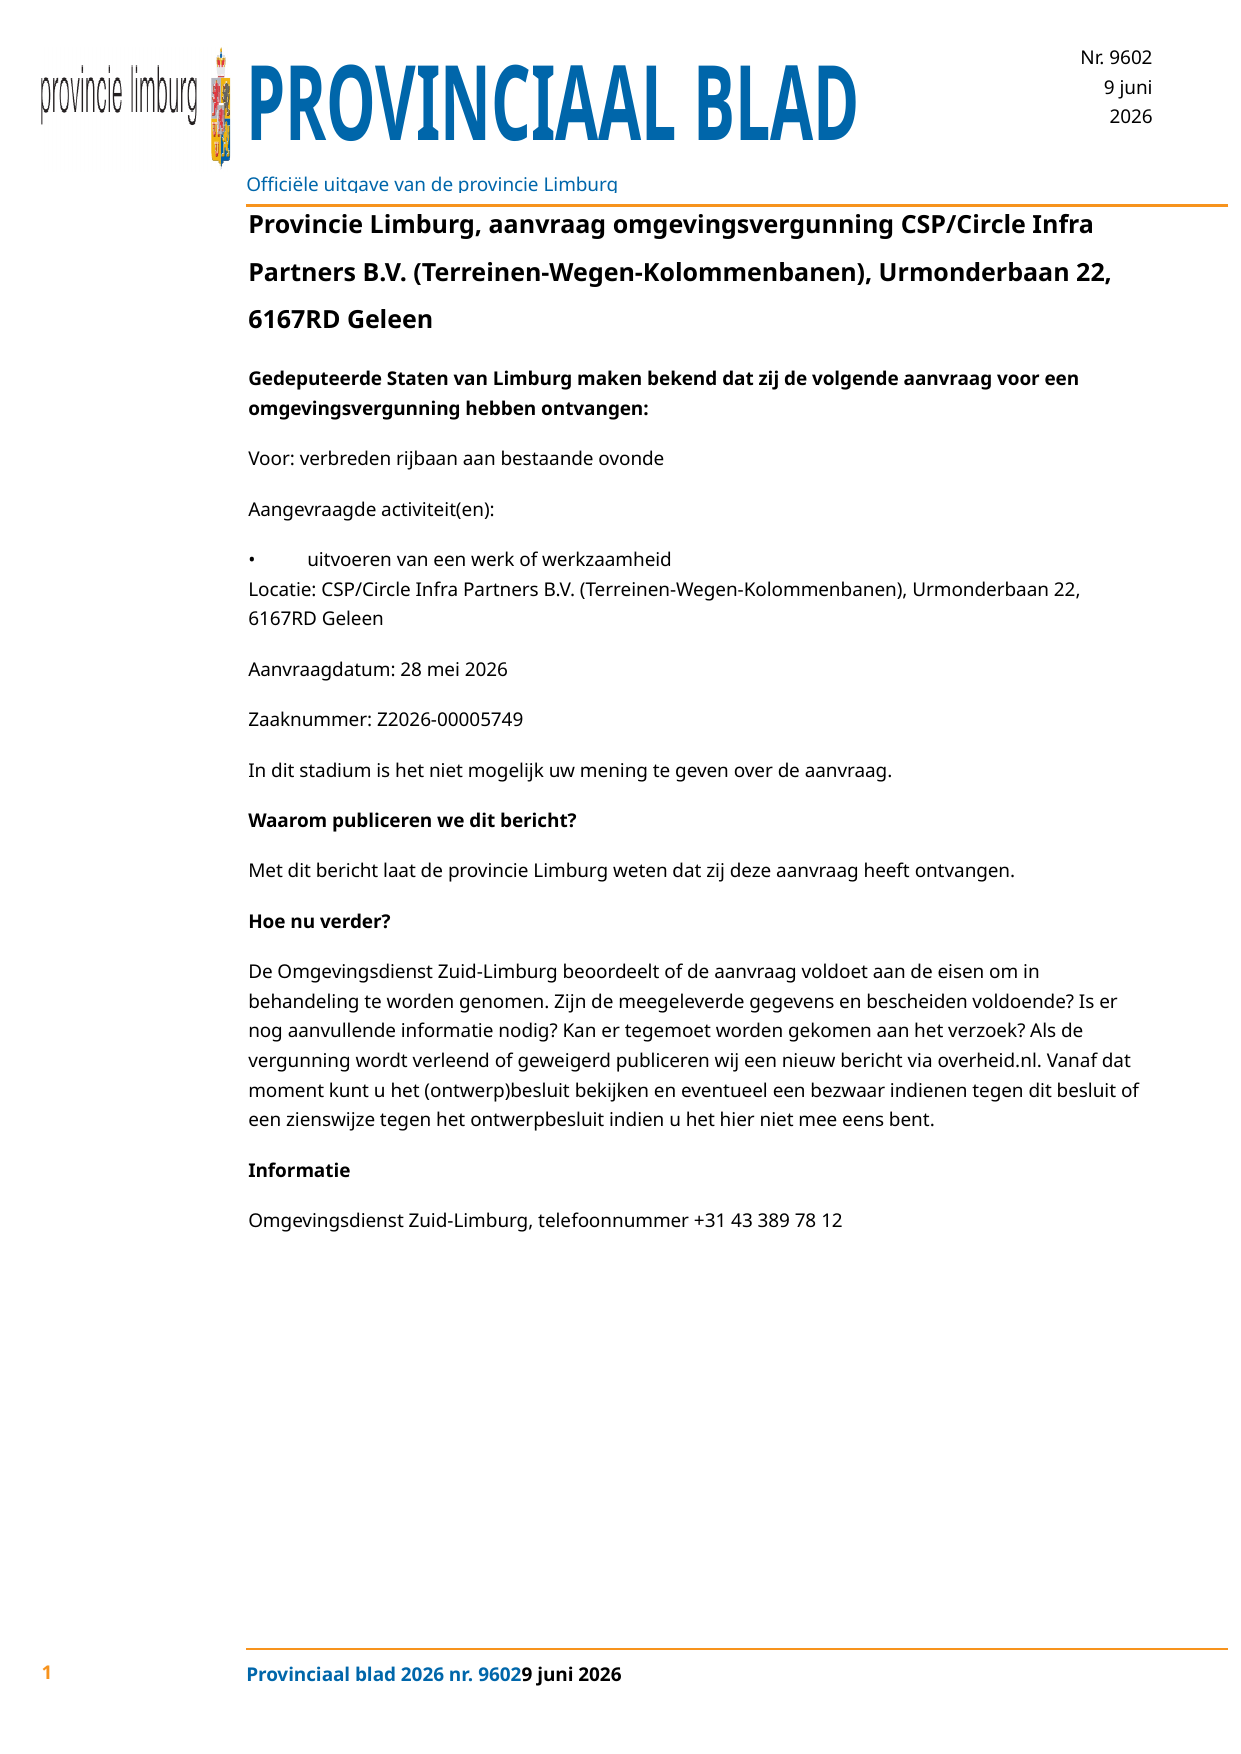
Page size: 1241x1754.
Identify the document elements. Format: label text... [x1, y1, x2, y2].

list uitvoeren van een werk of werkzaamheid [248, 546, 1152, 572]
text Waarom publiceren we dit bericht? [248, 807, 1152, 833]
text Informatie [248, 1157, 1152, 1182]
text Omgevingsdienst Zuid-Limburg, telefoonnummer +31 43 389 78 12 [248, 1207, 1152, 1233]
text Locatie: CSP/Circle Infra Partners B.V. (Terreinen-Wegen-Kolommenbanen), Urmonderbaan 22, 6167RD Geleen [248, 576, 1152, 631]
text Gedeputeerde Staten van Limburg maken bekend dat zij de volgende aanvraag voor een omgevingsvergunning hebben ontvangen: [248, 366, 1152, 421]
text Met dit bericht laat de provincie Limburg weten dat zij deze aanvraag heeft ontvangen. [248, 858, 1152, 883]
text Provincie Limburg, aanvraag omgevingsvergunning CSP/Circle Infra Partners B.V. (Terreinen-Wegen-Kolommenbanen), Urmonderbaan 22, 6167RD Geleen [248, 207, 1152, 336]
text In dit stadium is het niet mogelijk uw mening te geven over de aanvraag. [248, 757, 1152, 782]
text Hoe nu verder? [248, 908, 1152, 934]
text Aanvraagdatum: 28 mei 2026 [248, 656, 1152, 682]
picture [41, 47, 231, 172]
text De Omgevingsdienst Zuid-Limburg beoordeelt of de aanvraag voldoet aan de eisen om in behandeling te worden genomen. Zijn de meegeleverde gegevens en bescheiden voldoende? Is er nog aanvullende informatie nodig? Kan er tegemoet worden gekomen aan het verzoek? Als de vergunning wordt verleend of geweigerd publiceren wij een nieuw bericht via overheid.nl. Vanaf dat moment kunt u het (ontwerp)besluit bekijken en eventueel een bezwaar indienen tegen dit besluit of een zienswijze tegen het ontwerpbesluit indien u het hier niet mee eens bent. [248, 958, 1152, 1132]
text Zaaknummer: Z2026-00005749 [248, 706, 1152, 732]
text Voor: verbreden rijbaan aan bestaande ovonde [248, 446, 1152, 471]
text Aangevraagde activiteit(en): [248, 496, 1152, 522]
